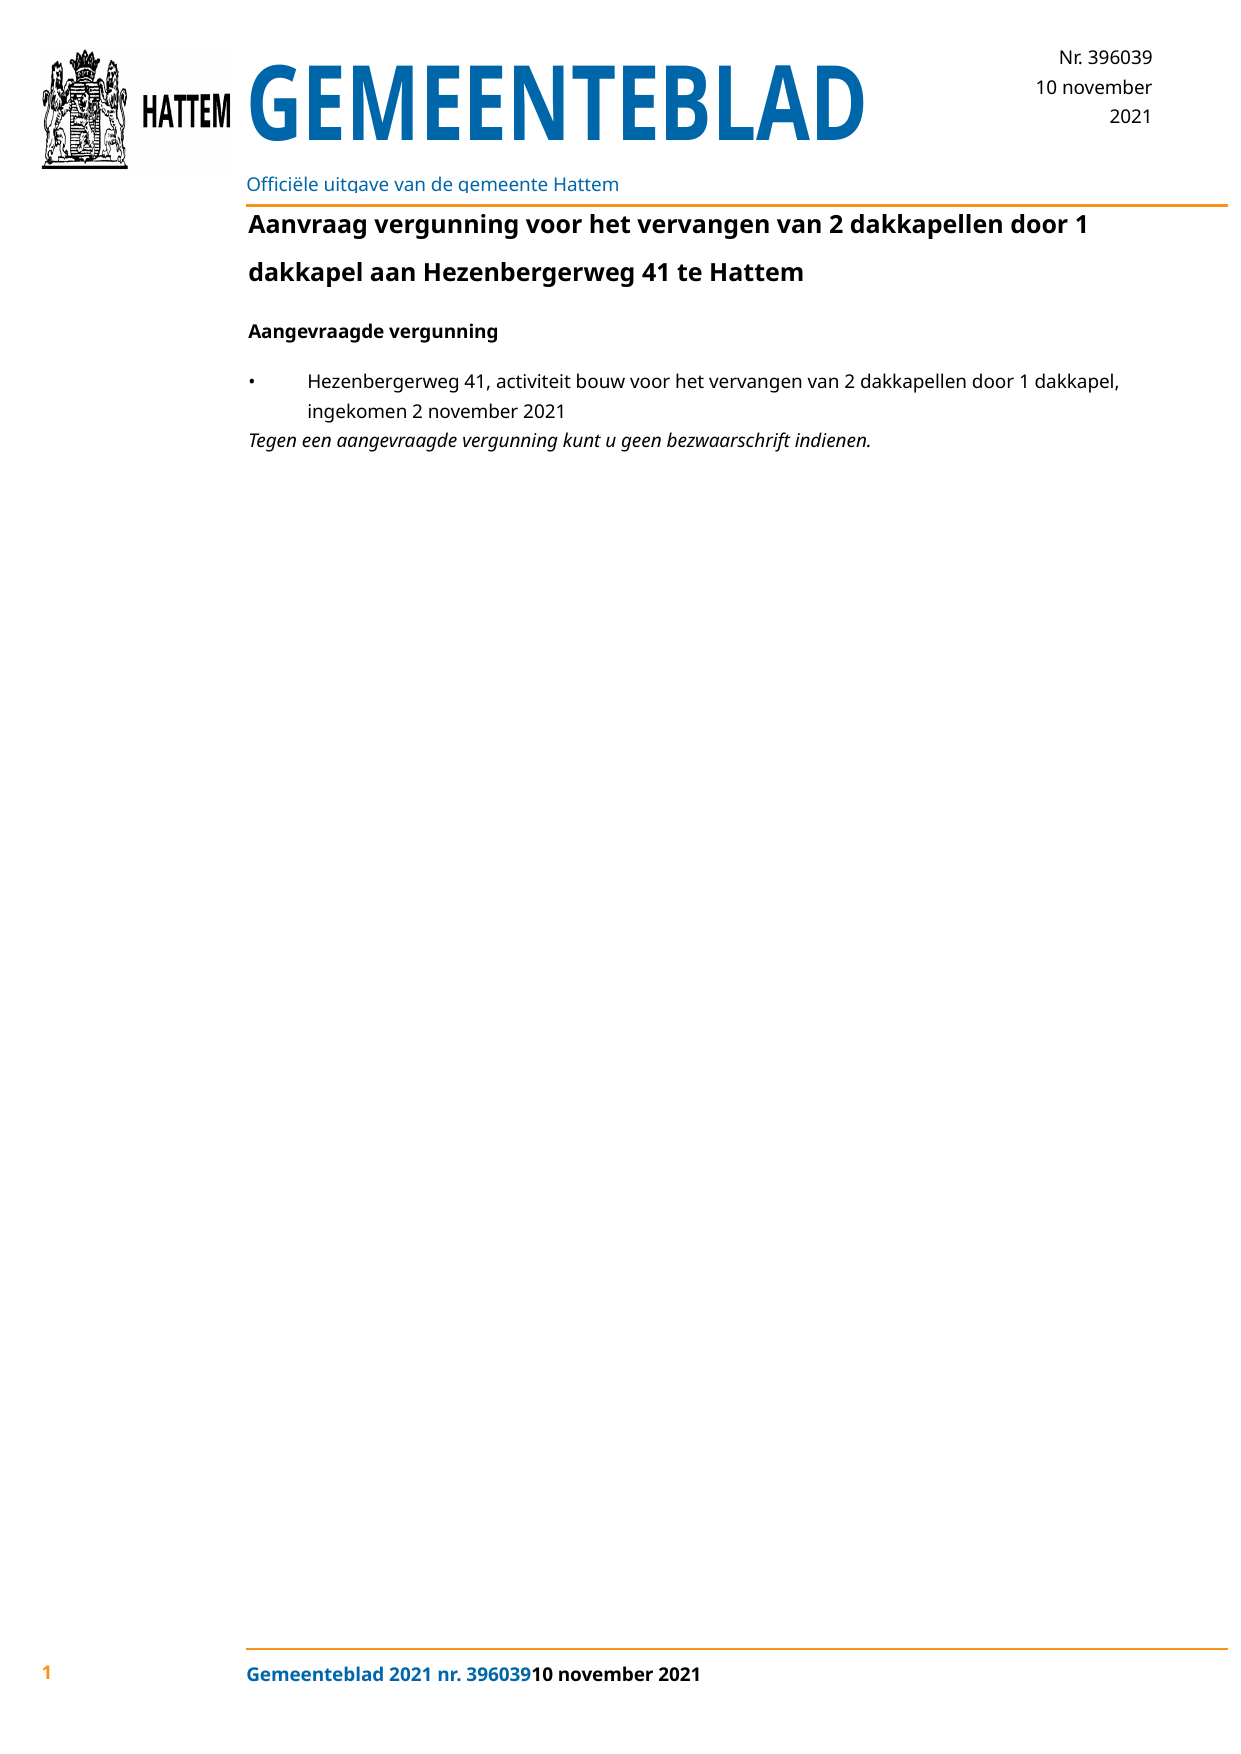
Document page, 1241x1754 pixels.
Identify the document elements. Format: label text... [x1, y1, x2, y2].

picture [41, 47, 231, 172]
text Tegen een aangevraagde vergunning kunt u geen bezwaarschrift indienen. [248, 427, 1152, 453]
text Aanvraag vergunning voor het vervangen van 2 dakkapellen door 1 dakkapel aan Hezenbergerweg 41 te Hattem [248, 207, 1152, 288]
text Aangevraagde vergunning [248, 318, 1152, 344]
list Hezenbergerweg 41, activiteit bouw voor het vervangen van 2 dakkapellen door 1 dakkapel, ingekomen 2 november 2021 [248, 368, 1152, 424]
